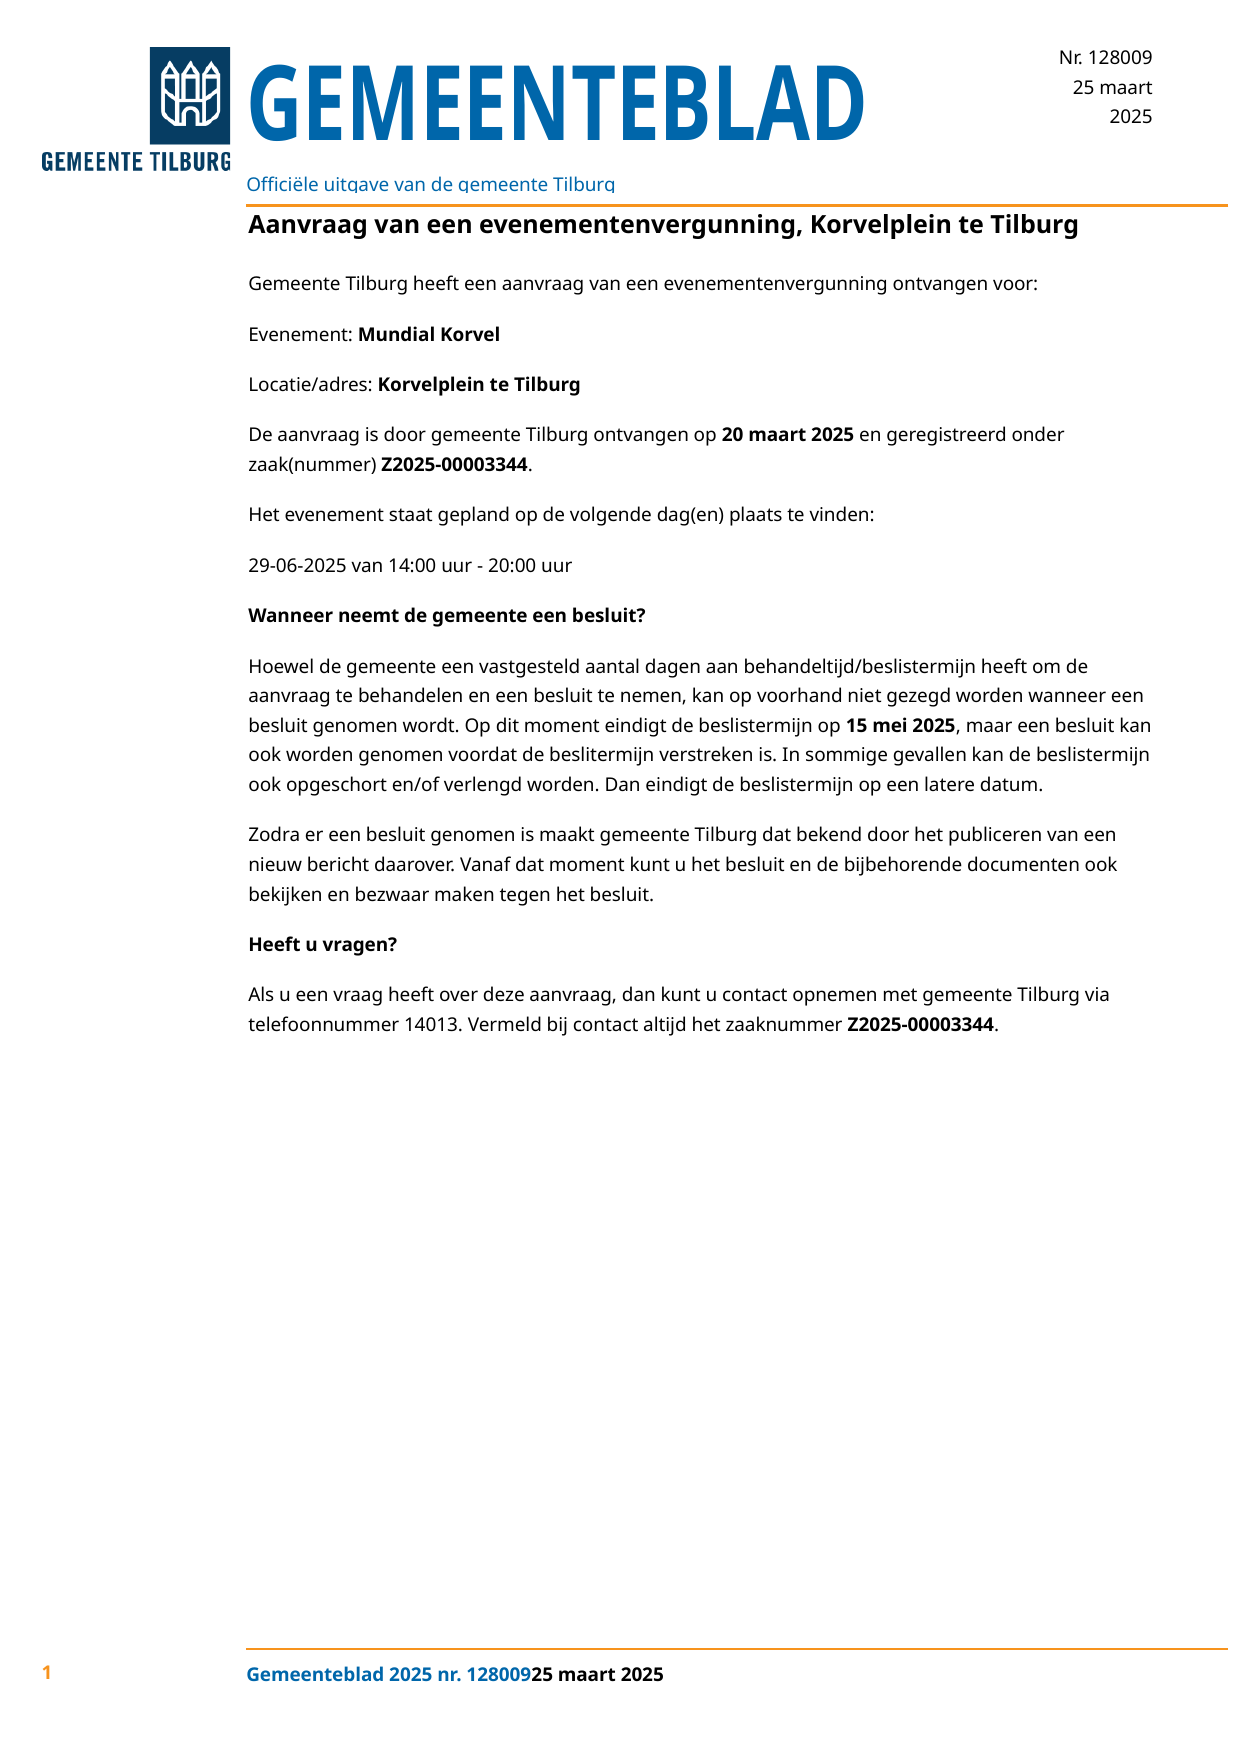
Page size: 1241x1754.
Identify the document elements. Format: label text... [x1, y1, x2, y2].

text Als u een vraag heeft over deze aanvraag, dan kunt u contact opnemen met gemeente Tilburg via telefoonnummer 14013. Vermeld bij contact altijd het zaaknummer Z2025-00003344. [248, 982, 1152, 1037]
text Locatie/adres: Korvelplein te Tilburg [248, 371, 1152, 397]
text Heeft u vragen? [248, 931, 1152, 957]
text Zodra er een besluit genomen is maakt gemeente Tilburg dat bekend door het publiceren van een nieuw bericht daarover. Vanaf dat moment kunt u het besluit en de bijbehorende documenten ook bekijken en bezwaar maken tegen het besluit. [248, 822, 1152, 906]
text Het evenement staat gepland op de volgende dag(en) plaats te vinden: [248, 502, 1152, 527]
text De aanvraag is door gemeente Tilburg ontvangen op 20 maart 2025 en geregistreerd onder zaak(nummer) Z2025-00003344. [248, 422, 1152, 477]
text Evenement: Mundial Korvel [248, 321, 1152, 346]
text Wanneer neemt de gemeente een besluit? [248, 602, 1152, 628]
text Aanvraag van een evenementenvergunning, Korvelplein te Tilburg [248, 207, 1152, 241]
picture [41, 47, 231, 172]
text Gemeente Tilburg heeft een aanvraag van een evenementenvergunning ontvangen voor: [248, 270, 1152, 296]
text 29-06-2025 van 14:00 uur - 20:00 uur [248, 552, 1152, 578]
text Hoewel de gemeente een vastgesteld aantal dagen aan behandeltijd/beslistermijn heeft om de aanvraag te behandelen en een besluit te nemen, kan op voorhand niet gezegd worden wanneer een besluit genomen wordt. Op dit moment eindigt de beslistermijn op 15 mei 2025, maar een besluit kan ook worden genomen voordat de beslitermijn verstreken is. In sommige gevallen kan de beslistermijn ook opgeschort en/of verlengd worden. Dan eindigt de beslistermijn op een latere datum. [248, 653, 1152, 797]
